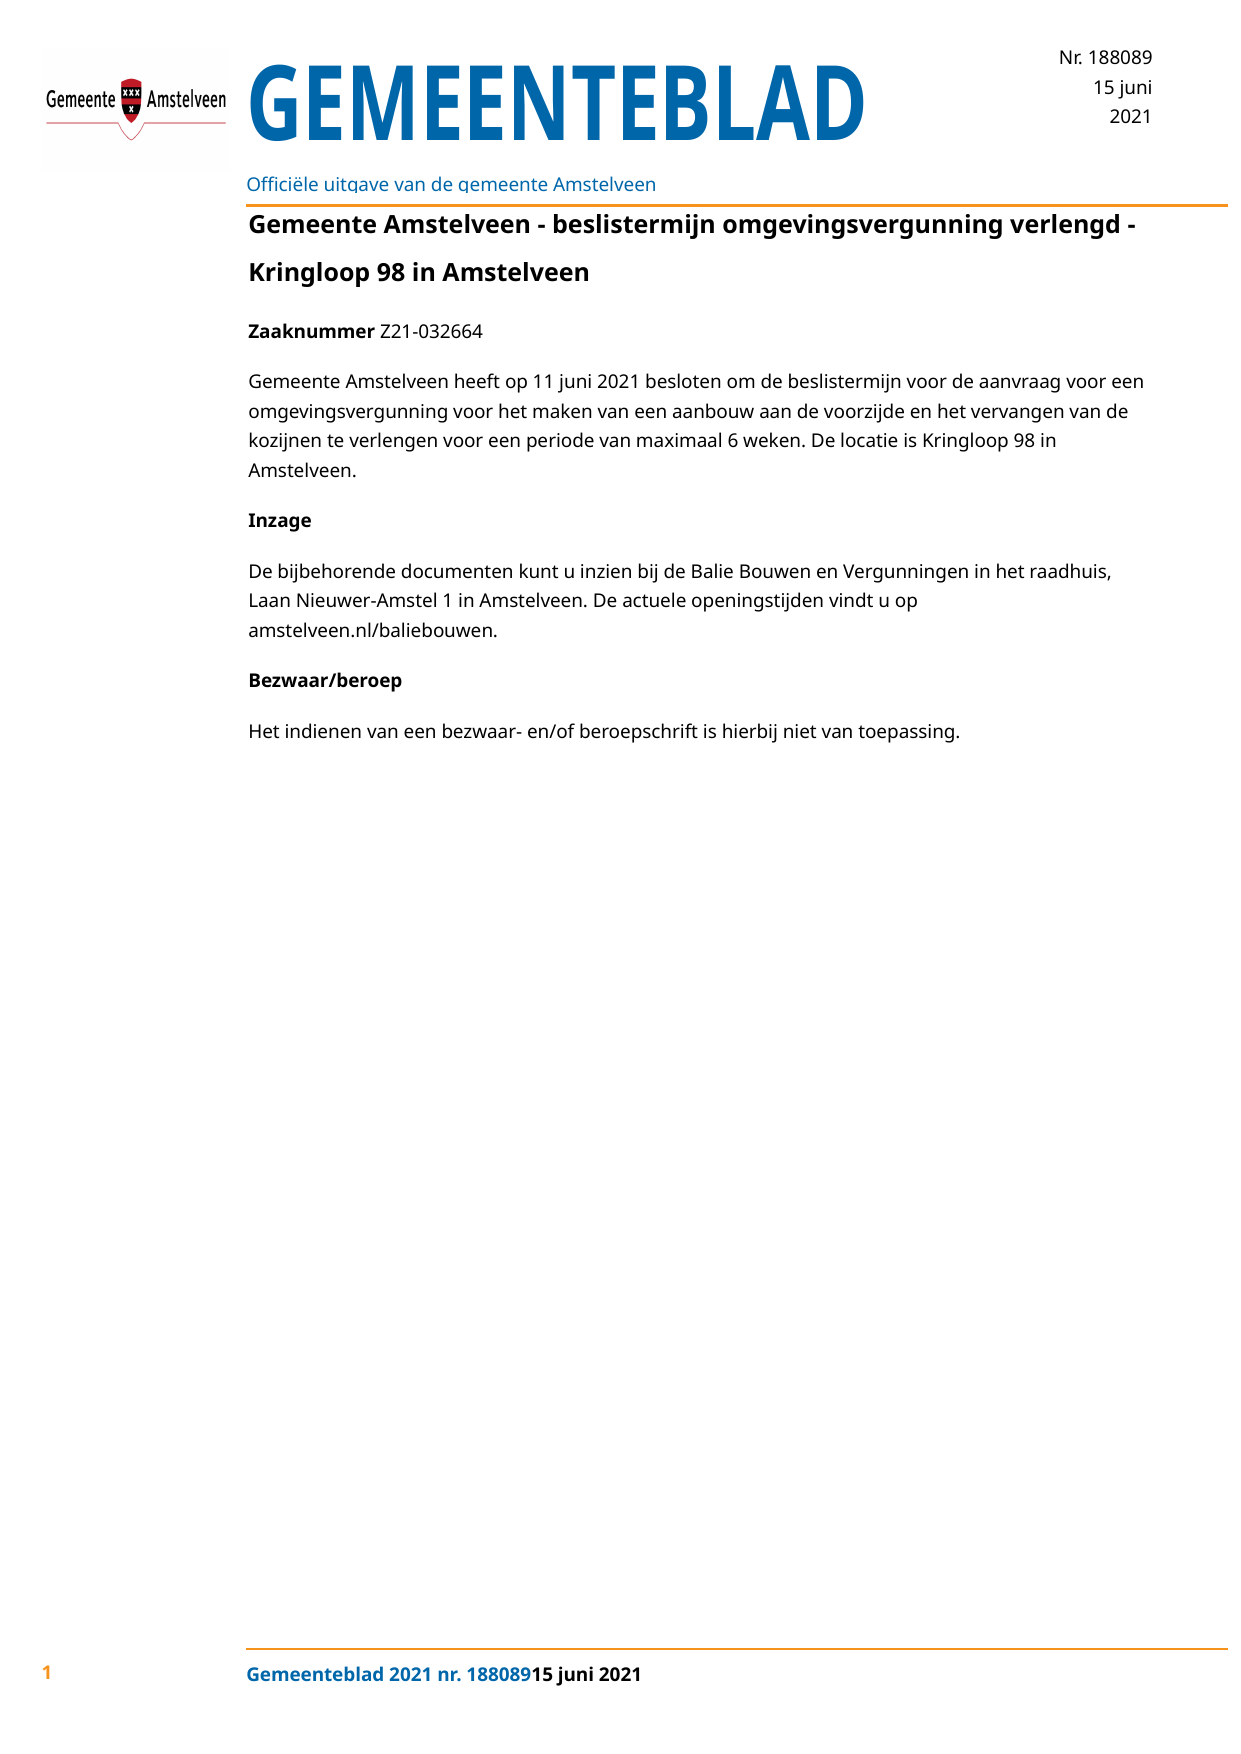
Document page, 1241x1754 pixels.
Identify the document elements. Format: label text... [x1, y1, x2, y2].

text Gemeente Amstelveen - beslistermijn omgevingsvergunning verlengd - Kringloop 98 in Amstelveen [248, 207, 1152, 288]
text Zaaknummer Z21-032664 [248, 318, 1152, 344]
text Inzage [248, 507, 1152, 533]
text Het indienen van een bezwaar- en/of beroepschrift is hierbij niet van toepassing. [248, 718, 1152, 744]
text Gemeente Amstelveen heeft op 11 juni 2021 besloten om de beslistermijn voor de aanvraag voor een omgevingsvergunning voor het maken van een aanbouw aan de voorzijde en het vervangen van de kozijnen te verlengen voor een periode van maximaal 6 weken. De locatie is Kringloop 98 in Amstelveen. [248, 368, 1152, 483]
text De bijbehorende documenten kunt u inzien bij de Balie Bouwen en Vergunningen in het raadhuis, Laan Nieuwer-Amstel 1 in Amstelveen. De actuele openingstijden vindt u op amstelveen.nl/baliebouwen. [248, 558, 1152, 643]
picture [41, 47, 231, 172]
text Bezwaar/beroep [248, 667, 1152, 693]
